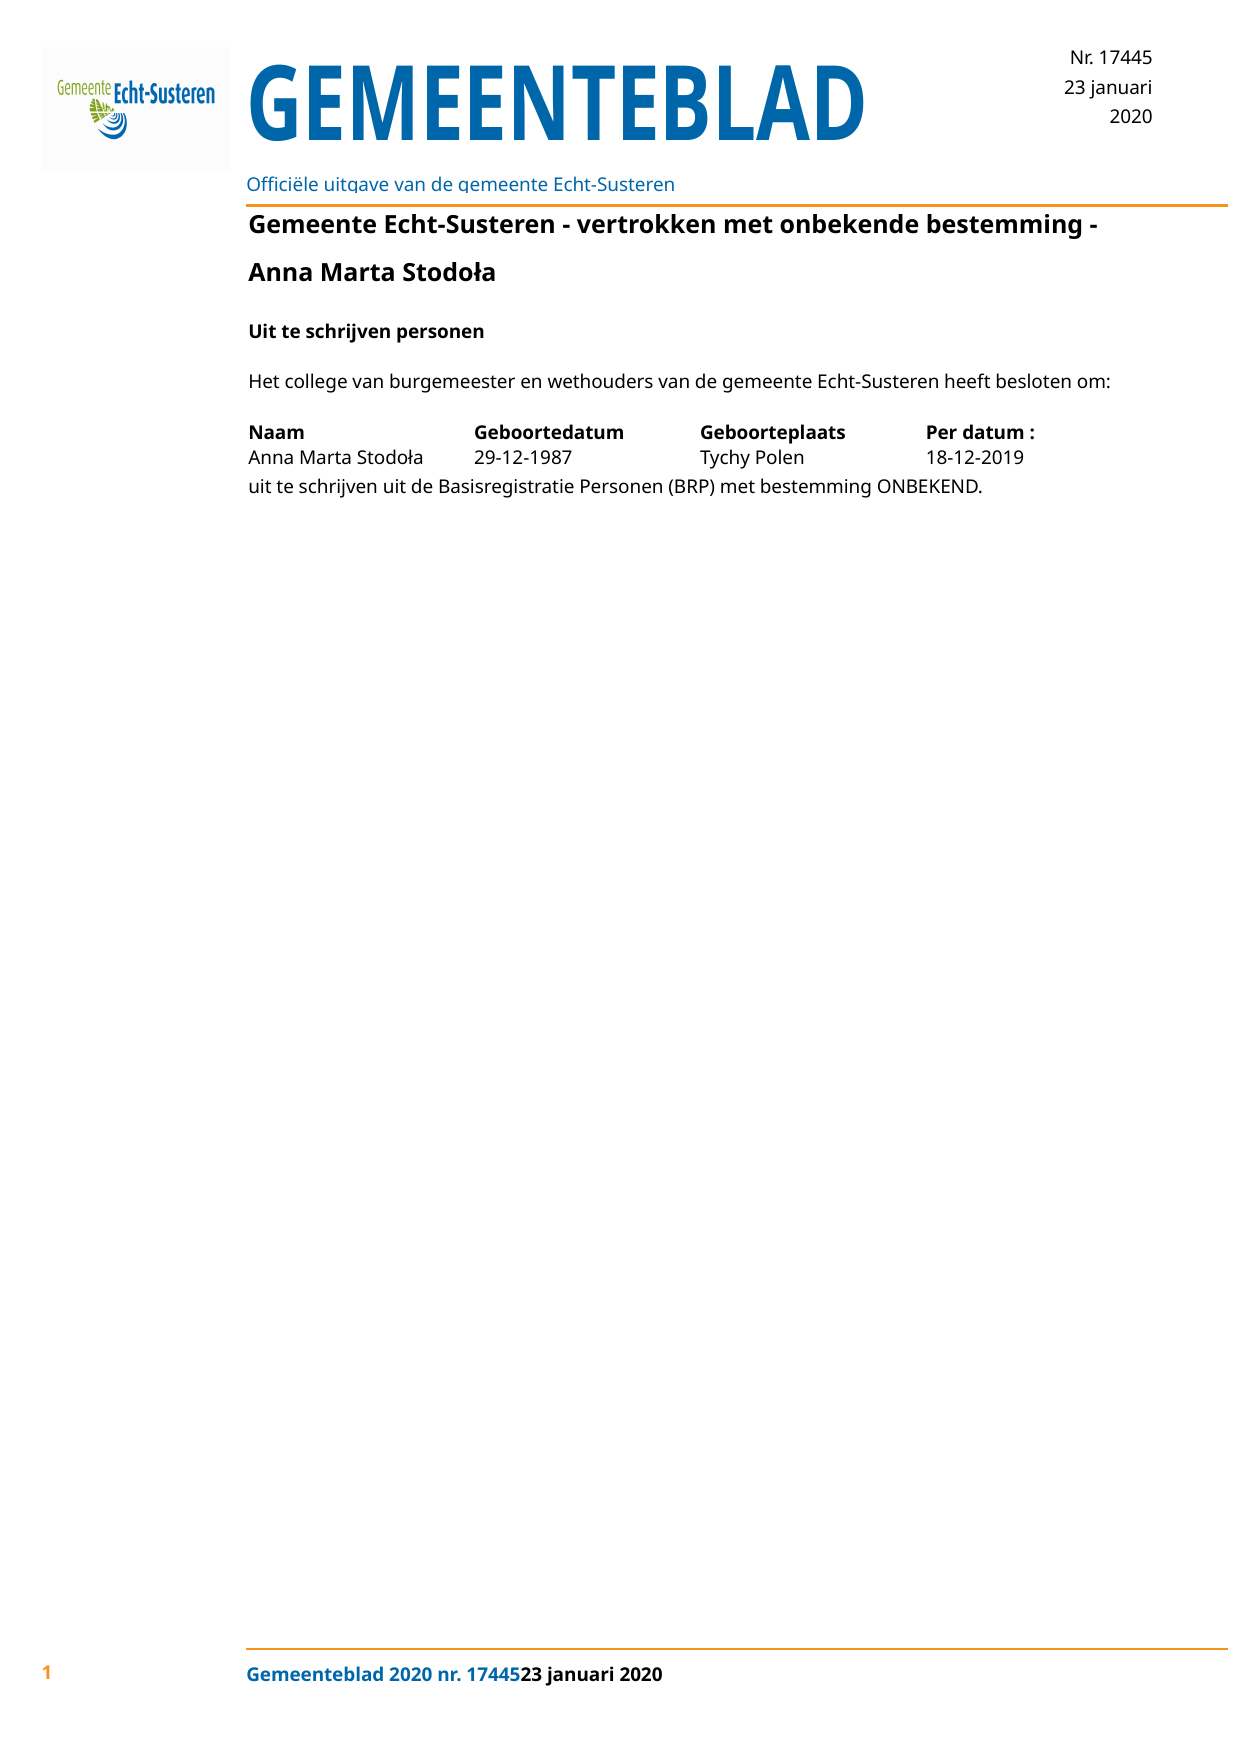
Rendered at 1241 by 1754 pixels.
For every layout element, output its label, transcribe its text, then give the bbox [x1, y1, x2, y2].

table_header Naam [248, 419, 474, 444]
table_header Per datum : [926, 419, 1152, 444]
text Uit te schrijven personen [248, 318, 1152, 344]
table_cell Tychy Polen [700, 445, 926, 470]
text uit te schrijven uit de Basisregistratie Personen (BRP) met bestemming ONBEKEND. [248, 473, 1152, 499]
table_cell 29-12-1987 [474, 445, 700, 470]
picture [41, 47, 231, 172]
text Het college van burgemeester en wethouders van de gemeente Echt-Susteren heeft besloten om: [248, 368, 1152, 394]
table_cell Anna Marta Stodoła [248, 445, 474, 470]
table_header Geboortedatum [474, 419, 700, 444]
table_cell 18-12-2019 [926, 445, 1152, 470]
text Gemeente Echt-Susteren - vertrokken met onbekende bestemming - Anna Marta Stodoła [248, 207, 1152, 288]
table_header Geboorteplaats [700, 419, 926, 444]
